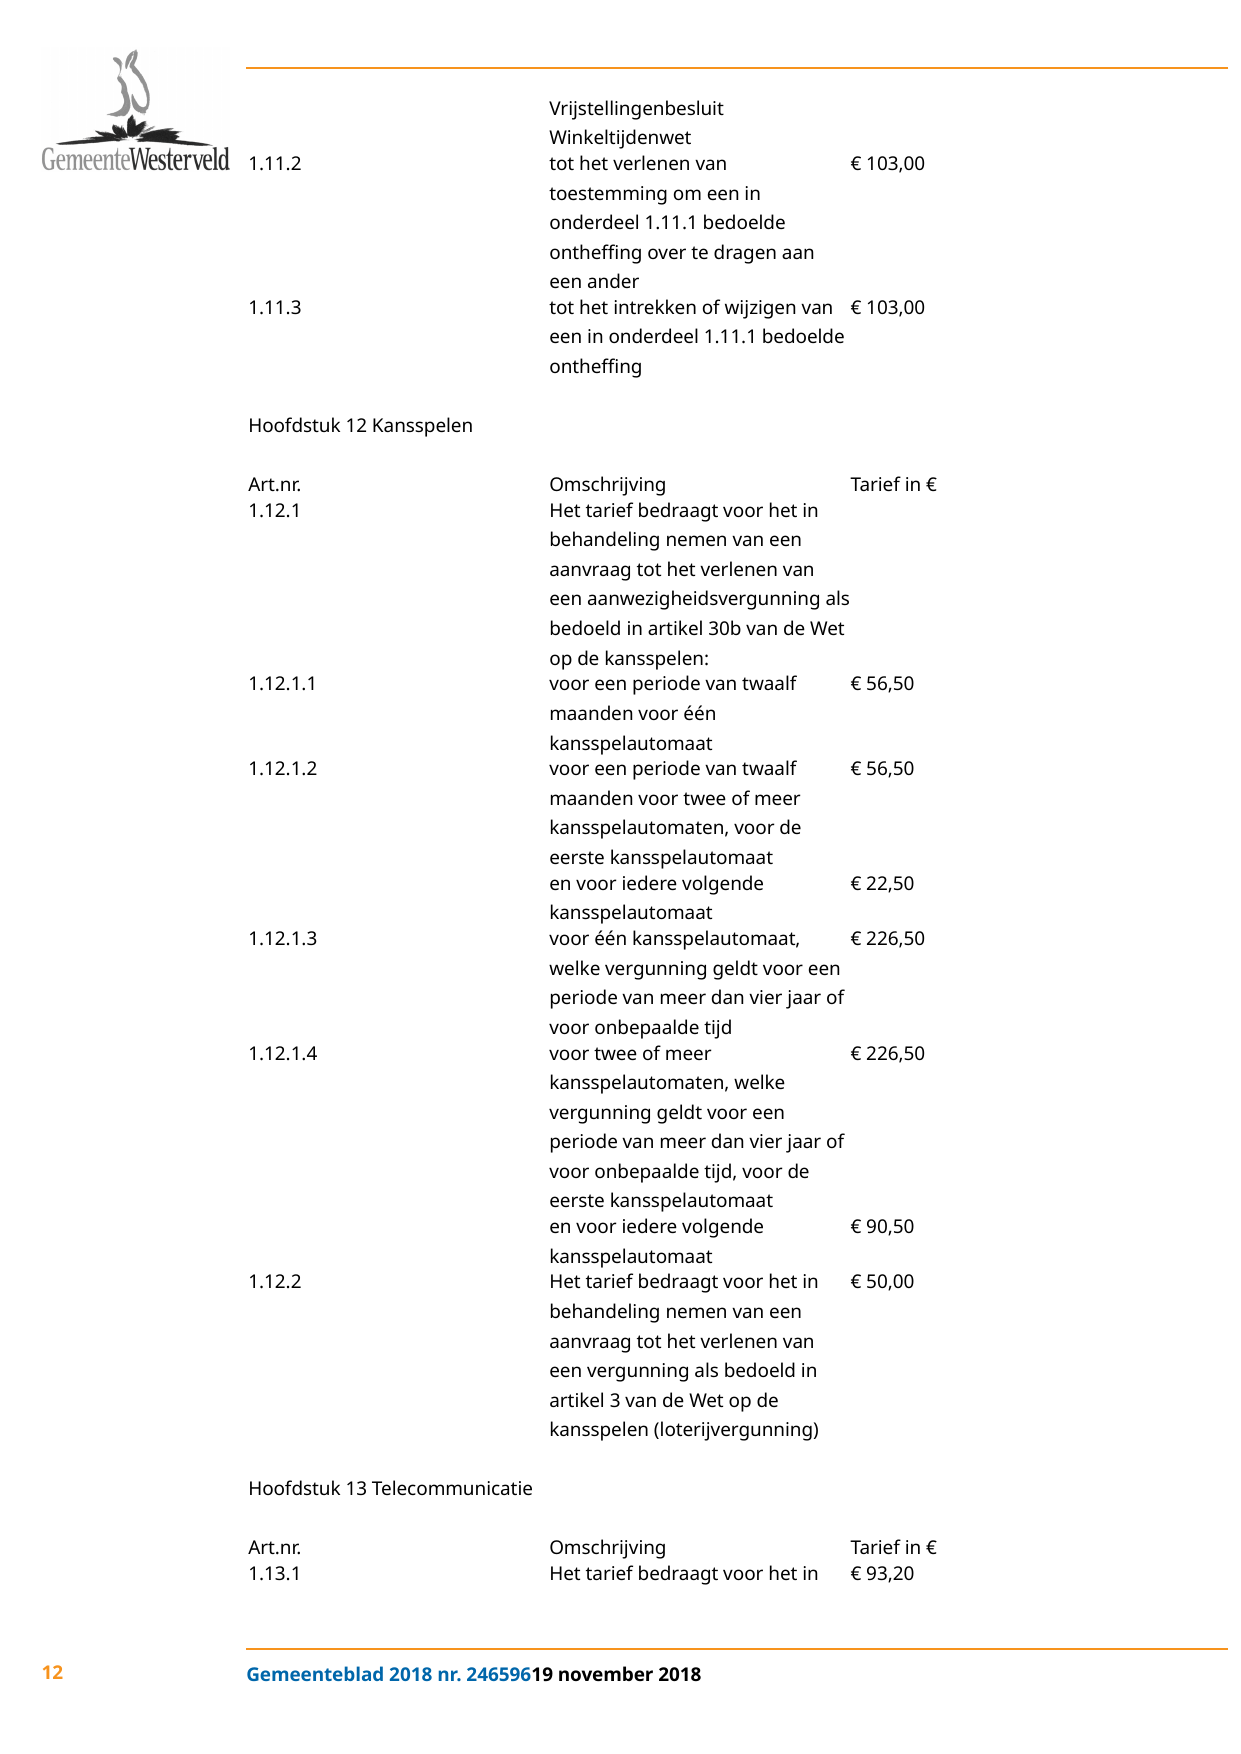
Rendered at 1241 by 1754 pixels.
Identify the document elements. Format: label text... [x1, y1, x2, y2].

table_cell € 226,50 [850, 925, 1152, 1040]
table_cell voor één kansspelautomaat, welke vergunning geldt voor een periode van meer dan vier jaar of voor onbepaalde tijd [549, 925, 850, 1040]
table_cell [850, 95, 1152, 150]
table_header Art.nr. [248, 471, 549, 497]
table_cell [248, 1213, 549, 1269]
table_cell 1.12.1.4 [248, 1040, 549, 1213]
table_header Art.nr. [248, 1534, 549, 1560]
table_cell 1.12.1.2 [248, 755, 549, 870]
table_cell € 226,50 [850, 1040, 1152, 1213]
table_cell tot het intrekken of wijzigen van een in onderdeel 1.11.1 bedoelde ontheffing [549, 294, 850, 379]
picture [41, 47, 231, 172]
text Hoofdstuk 12 Kansspelen [248, 412, 1152, 438]
table_cell 1.12.1.1 [248, 671, 549, 755]
table_cell [248, 95, 549, 150]
table_cell € 56,50 [850, 755, 1152, 870]
table_cell € 22,50 [850, 870, 1152, 925]
table_cell Vrijstellingenbesluit Winkeltijdenwet [549, 95, 850, 150]
table_cell Het tarief bedraagt voor het in behandeling nemen van een aanvraag tot het verlenen van een aanwezigheidsvergunning als bedoeld in artikel 30b van de Wet op de kansspelen: [549, 497, 850, 671]
table_cell [248, 870, 549, 925]
table_cell € 50,00 [850, 1269, 1152, 1442]
table_cell [850, 497, 1152, 671]
table_header Tarief in € [850, 471, 1152, 497]
table_cell 1.11.2 [248, 150, 549, 294]
table_cell € 103,00 [850, 294, 1152, 379]
table_cell 1.12.2 [248, 1269, 549, 1442]
table_header Omschrijving [549, 1534, 850, 1560]
table_cell voor twee of meer kansspelautomaten, welke vergunning geldt voor een periode van meer dan vier jaar of voor onbepaalde tijd, voor de eerste kansspelautomaat [549, 1040, 850, 1213]
table_cell 1.12.1 [248, 497, 549, 671]
table_cell en voor iedere volgende kansspelautomaat [549, 1213, 850, 1269]
table_cell 1.11.3 [248, 294, 549, 379]
text Hoofdstuk 13 Telecommunicatie [248, 1475, 1152, 1501]
table_cell tot het verlenen van toestemming om een in onderdeel 1.11.1 bedoelde ontheffing over te dragen aan een ander [549, 150, 850, 294]
table_cell 1.12.1.3 [248, 925, 549, 1040]
table_cell € 56,50 [850, 671, 1152, 755]
table_header Tarief in € [850, 1534, 1152, 1560]
table_cell 1.13.1 [248, 1560, 549, 1586]
table_cell € 103,00 [850, 150, 1152, 294]
table_cell voor een periode van twaalf maanden voor één kansspelautomaat [549, 671, 850, 755]
table_cell € 93,20 [850, 1560, 1152, 1586]
table_cell Het tarief bedraagt voor het in [549, 1560, 850, 1586]
table_cell € 90,50 [850, 1213, 1152, 1269]
table_cell en voor iedere volgende kansspelautomaat [549, 870, 850, 925]
table_cell Het tarief bedraagt voor het in behandeling nemen van een aanvraag tot het verlenen van een vergunning als bedoeld in artikel 3 van de Wet op de kansspelen (loterijvergunning) [549, 1269, 850, 1442]
table_cell voor een periode van twaalf maanden voor twee of meer kansspelautomaten, voor de eerste kansspelautomaat [549, 755, 850, 870]
table_header Omschrijving [549, 471, 850, 497]
